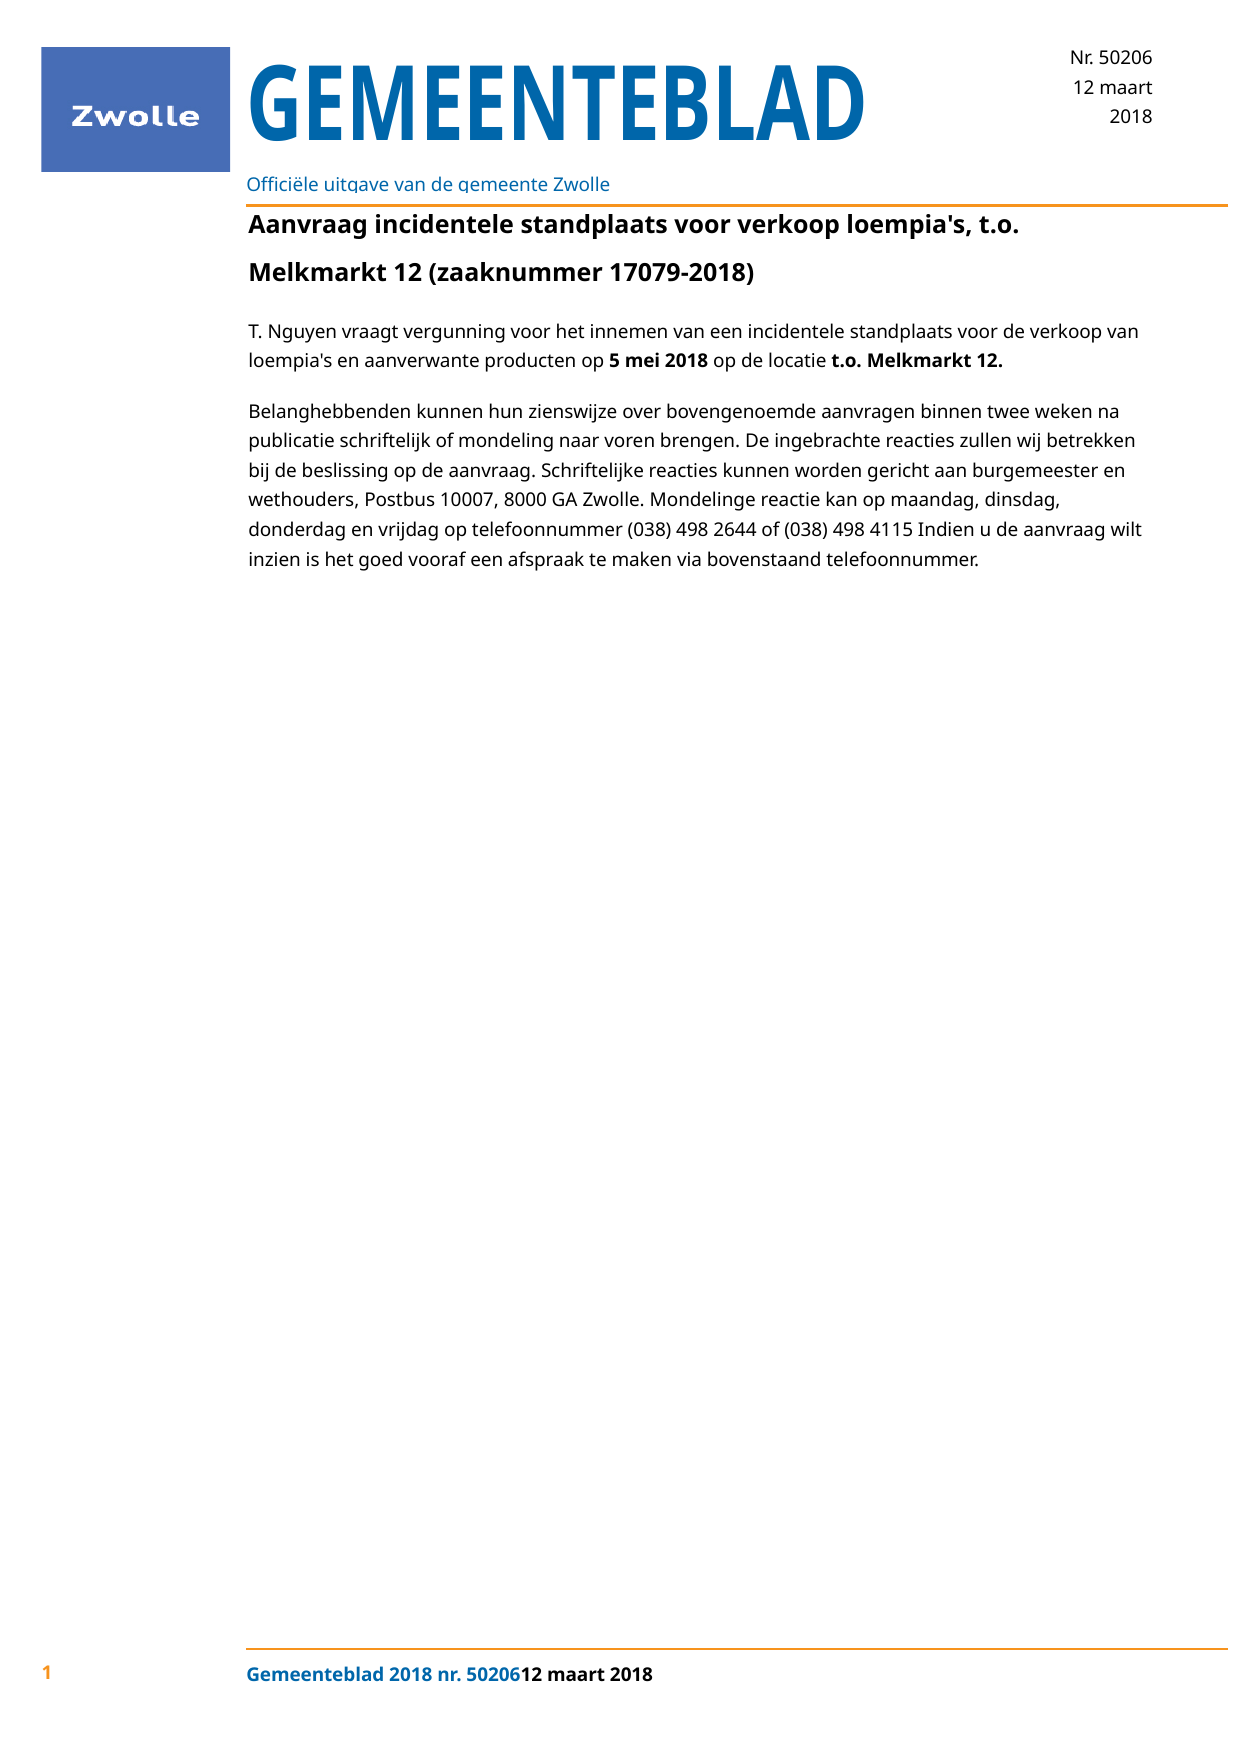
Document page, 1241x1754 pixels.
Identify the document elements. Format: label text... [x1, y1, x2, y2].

picture [41, 47, 231, 172]
text T. Nguyen vraagt vergunning voor het innemen van een incidentele standplaats voor de verkoop van loempia's en aanverwante producten op 5 mei 2018 op de locatie t.o. Melkmarkt 12. [248, 318, 1152, 373]
text Aanvraag incidentele standplaats voor verkoop loempia's, t.o. Melkmarkt 12 (zaaknummer 17079-2018) [248, 207, 1152, 288]
text Belanghebbenden kunnen hun zienswijze over bovengenoemde aanvragen binnen twee weken na publicatie schriftelijk of mondeling naar voren brengen. De ingebrachte reacties zullen wij betrekken bij de beslissing op de aanvraag. Schriftelijke reacties kunnen worden gericht aan burgemeester en wethouders, Postbus 10007, 8000 GA Zwolle. Mondelinge reactie kan op maandag, dinsdag, donderdag en vrijdag op telefoonnummer (038) 498 2644 of (038) 498 4115 Indien u de aanvraag wilt inzien is het goed vooraf een afspraak te maken via bovenstaand telefoonnummer. [248, 398, 1152, 572]
